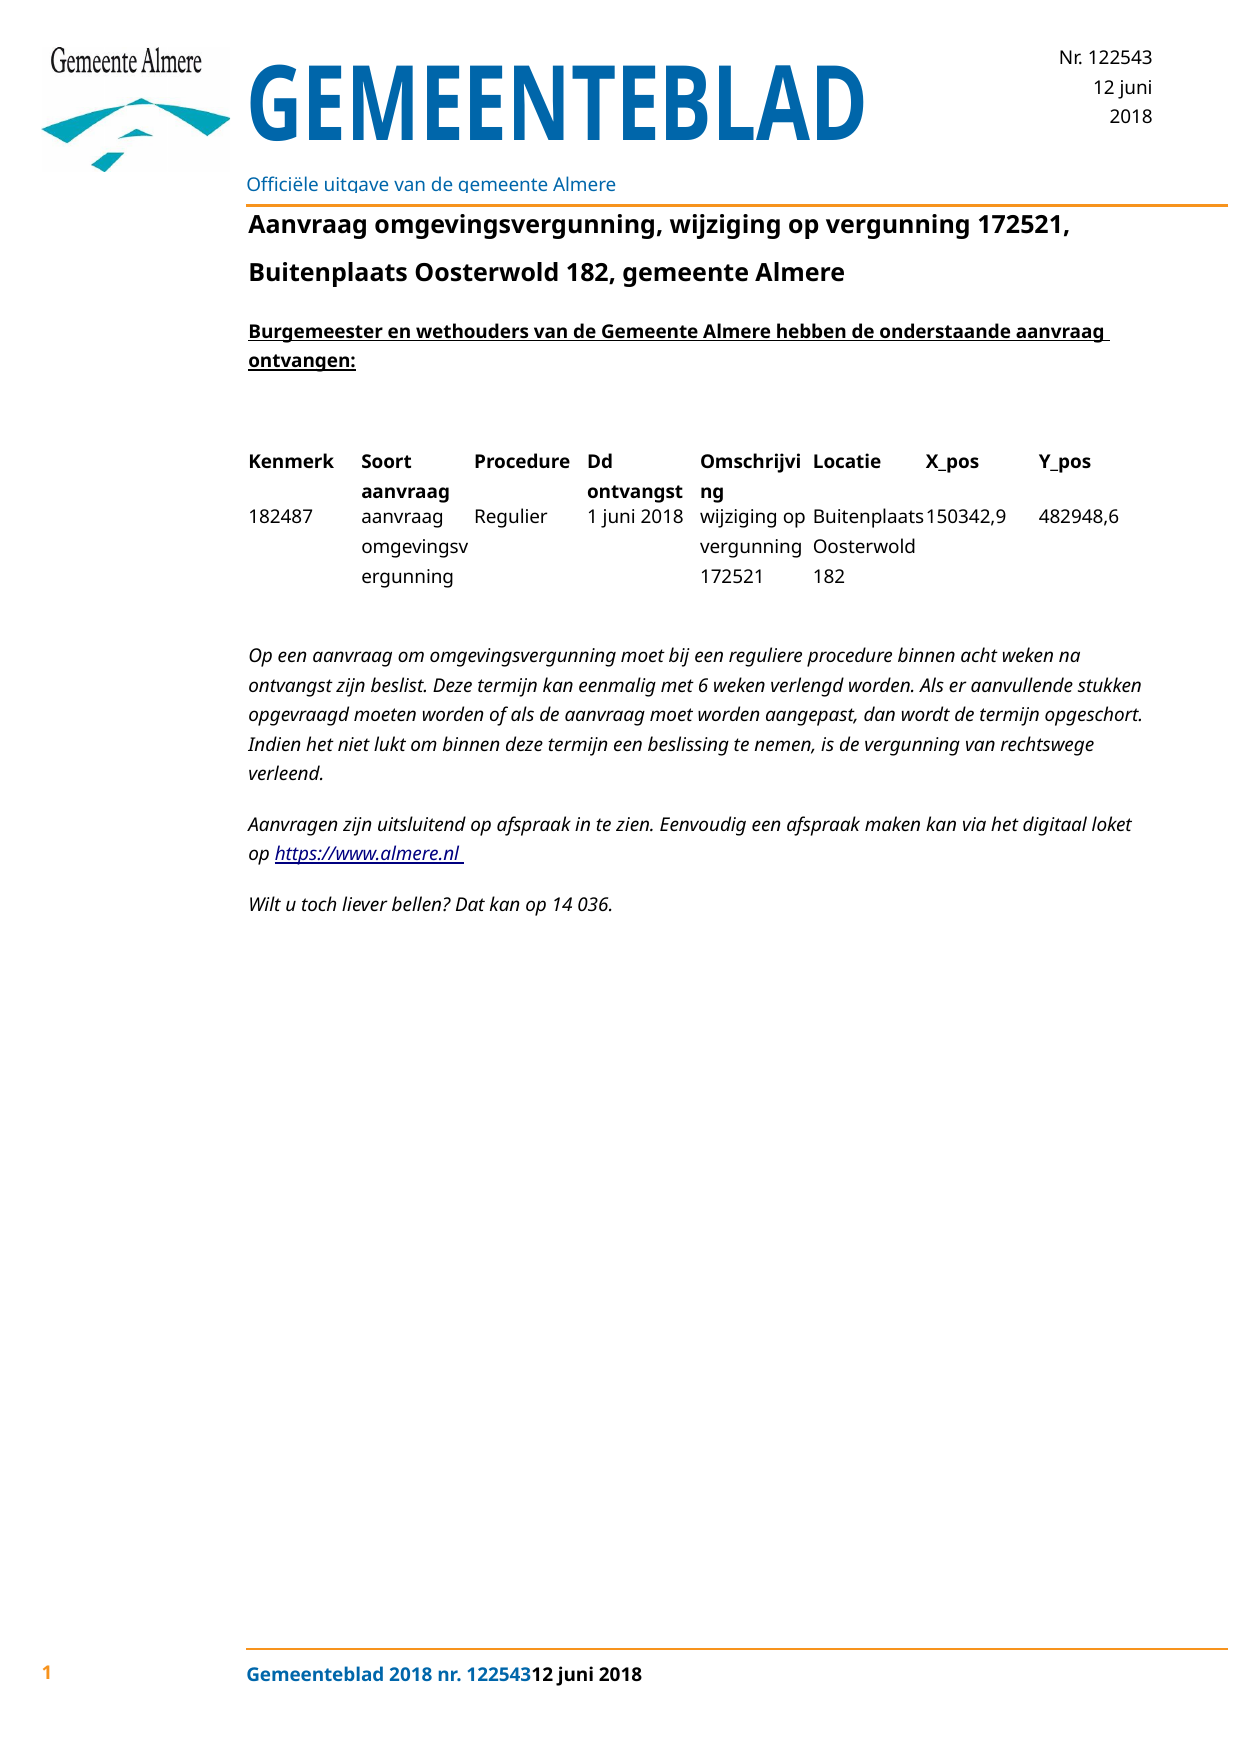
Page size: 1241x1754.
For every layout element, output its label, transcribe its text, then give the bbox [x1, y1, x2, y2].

table_header Locatie [813, 449, 926, 504]
table_header Y_pos [1039, 449, 1152, 504]
table_cell wijziging op vergunning 172521 [700, 504, 813, 589]
table_header Omschrijving [700, 449, 813, 504]
table_cell Buitenplaats Oosterwold 182 [813, 504, 926, 589]
table_header Procedure [474, 449, 587, 504]
table_header Dd ontvangst [587, 449, 700, 504]
table_header X_pos [926, 449, 1038, 504]
table_header Soort aanvraag [361, 449, 474, 504]
table_cell 1 juni 2018 [587, 504, 700, 589]
text Aanvraag omgevingsvergunning, wijziging op vergunning 172521, Buitenplaats Oosterwold 182, gemeente Almere [248, 207, 1152, 288]
table_cell 182487 [248, 504, 361, 589]
picture [41, 47, 231, 172]
text Aanvragen zijn uitsluitend op afspraak in te zien. Eenvoudig een afspraak maken kan via het digitaal loket op https://www.almere.nl [248, 811, 1152, 866]
text Wilt u toch liever bellen? Dat kan op 14 036. [248, 891, 1152, 917]
table_cell Regulier [474, 504, 587, 589]
table_cell 150342,9 [926, 504, 1038, 589]
table_cell 482948,6 [1039, 504, 1152, 589]
text Op een aanvraag om omgevingsvergunning moet bij een reguliere procedure binnen acht weken na ontvangst zijn beslist. Deze termijn kan eenmalig met 6 weken verlengd worden. Als er aanvullende stukken opgevraagd moeten worden of als de aanvraag moet worden aangepast, dan wordt de termijn opgeschort. Indien het niet lukt om binnen deze termijn een beslissing te nemen, is de vergunning van rechtswege verleend. [248, 642, 1152, 786]
table_header Kenmerk [248, 449, 361, 504]
table_cell aanvraag omgevingsvergunning [361, 504, 474, 589]
text Burgemeester en wethouders van de Gemeente Almere hebben de onderstaande aanvraag ontvangen: [248, 318, 1152, 373]
